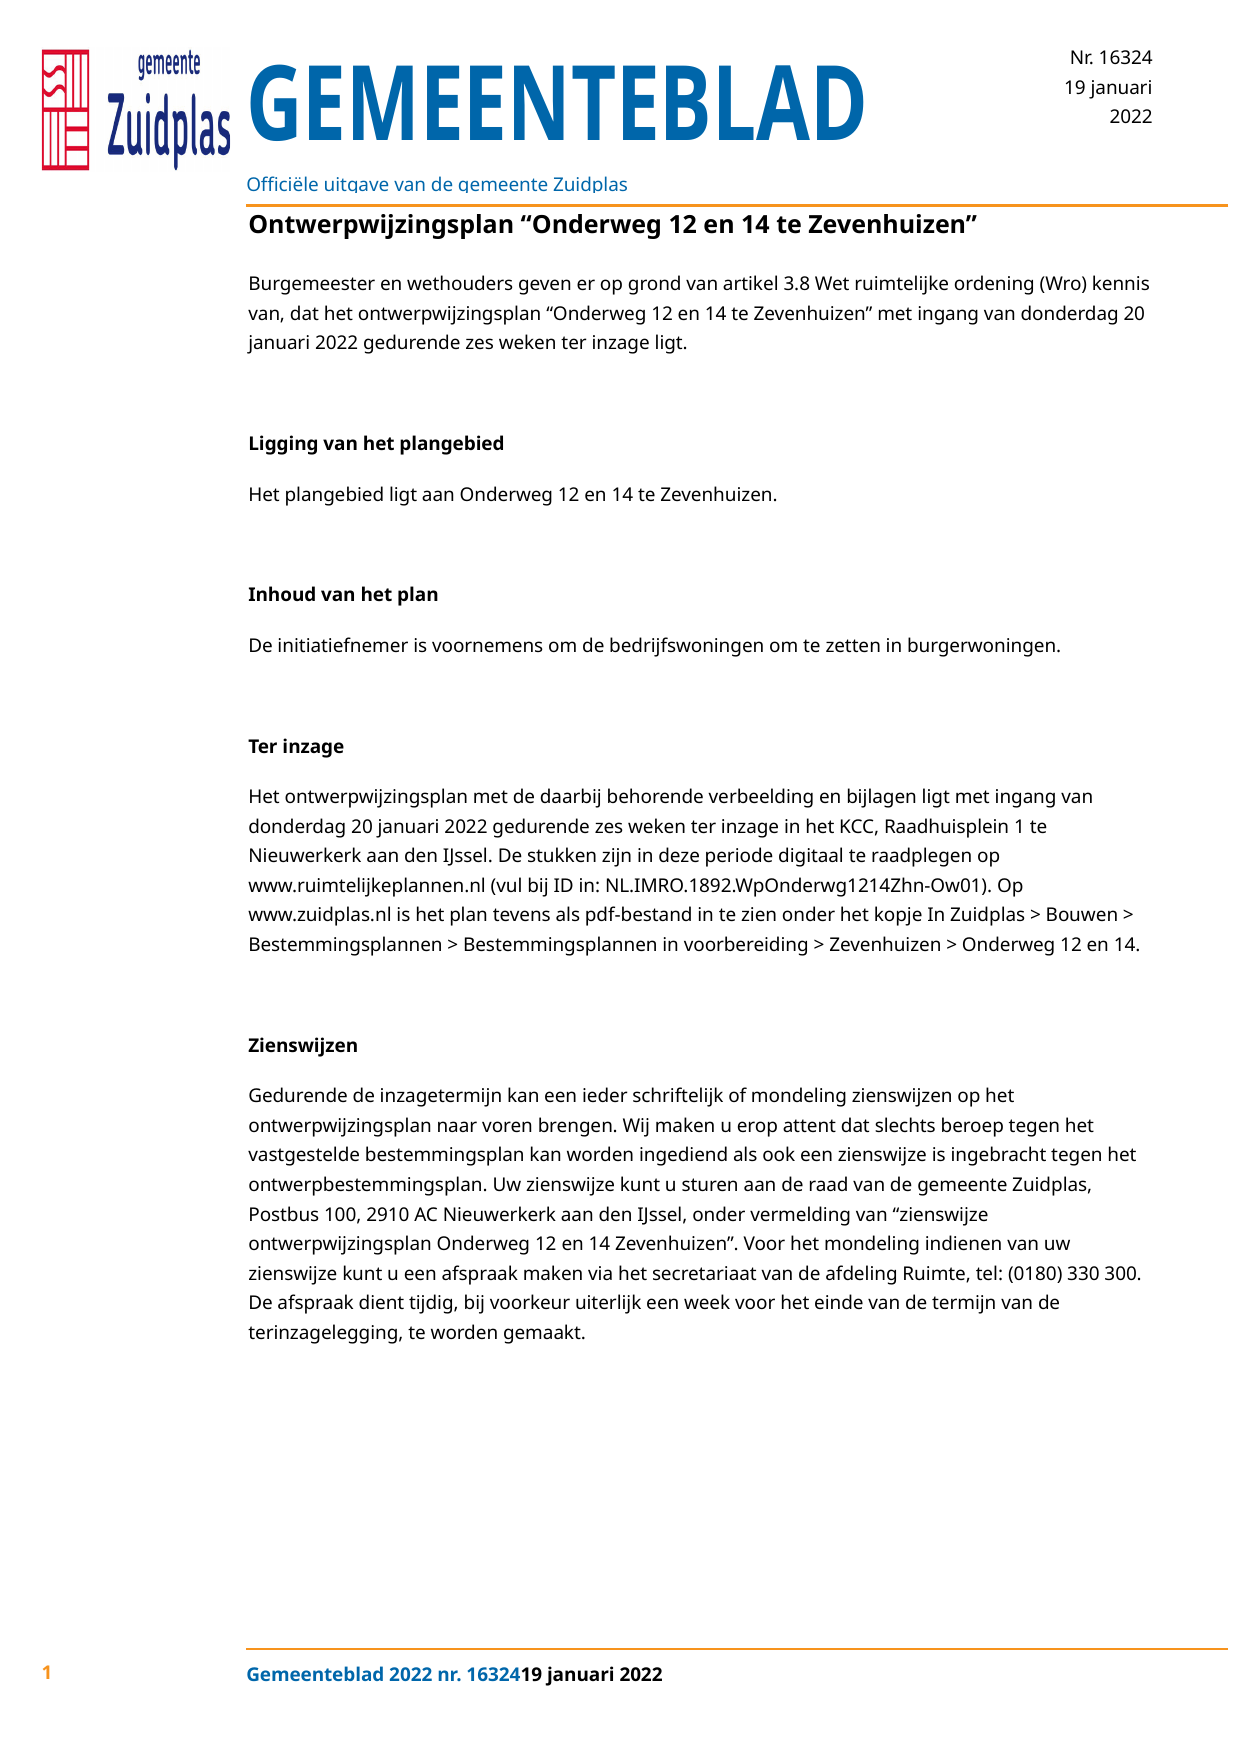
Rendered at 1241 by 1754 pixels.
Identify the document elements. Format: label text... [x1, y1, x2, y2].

picture [41, 47, 231, 172]
text De initiatiefnemer is voornemens om de bedrijfswoningen om te zetten in burgerwoningen. [248, 632, 1152, 658]
text Burgemeester en wethouders geven er op grond van artikel 3.8 Wet ruimtelijke ordening (Wro) kennis van, dat het ontwerpwijzingsplan “Onderweg 12 en 14 te Zevenhuizen” met ingang van donderdag 20 januari 2022 gedurende zes weken ter inzage ligt. [248, 270, 1152, 355]
text Ligging van het plangebied [248, 430, 1152, 456]
text Het ontwerpwijzingsplan met de daarbij behorende verbeelding en bijlagen ligt met ingang van donderdag 20 januari 2022 gedurende zes weken ter inzage in het KCC, Raadhuisplein 1 te Nieuwerkerk aan den IJssel. De stukken zijn in deze periode digitaal te raadplegen op www.ruimtelijkeplannen.nl (vul bij ID in: NL.IMRO.1892.WpOnderwg1214Zhn-Ow01). Op www.zuidplas.nl is het plan tevens als pdf-bestand in te zien onder het kopje In Zuidplas > Bouwen > Bestemmingsplannen > Bestemmingsplannen in voorbereiding > Zevenhuizen > Onderweg 12 en 14. [248, 783, 1152, 957]
text Zienswijzen [248, 1032, 1152, 1058]
text Inhoud van het plan [248, 582, 1152, 607]
text Het plangebied ligt aan Onderweg 12 en 14 te Zevenhuizen. [248, 481, 1152, 506]
text Ter inzage [248, 733, 1152, 758]
text Ontwerpwijzingsplan “Onderweg 12 en 14 te Zevenhuizen” [248, 207, 1152, 241]
text Gedurende de inzagetermijn kan een ieder schriftelijk of mondeling zienswijzen op het ontwerpwijzingsplan naar voren brengen. Wij maken u erop attent dat slechts beroep tegen het vastgestelde bestemmingsplan kan worden ingediend als ook een zienswijze is ingebracht tegen het ontwerpbestemmingsplan. Uw zienswijze kunt u sturen aan de raad van de gemeente Zuidplas, Postbus 100, 2910 AC Nieuwerkerk aan den IJssel, onder vermelding van “zienswijze ontwerpwijzingsplan Onderweg 12 en 14 Zevenhuizen”. Voor het mondeling indienen van uw zienswijze kunt u een afspraak maken via het secretariaat van de afdeling Ruimte, tel: (0180) 330 300. De afspraak dient tijdig, bij voorkeur uiterlijk een week voor het einde van de termijn van de terinzagelegging, te worden gemaakt. [248, 1082, 1152, 1345]
